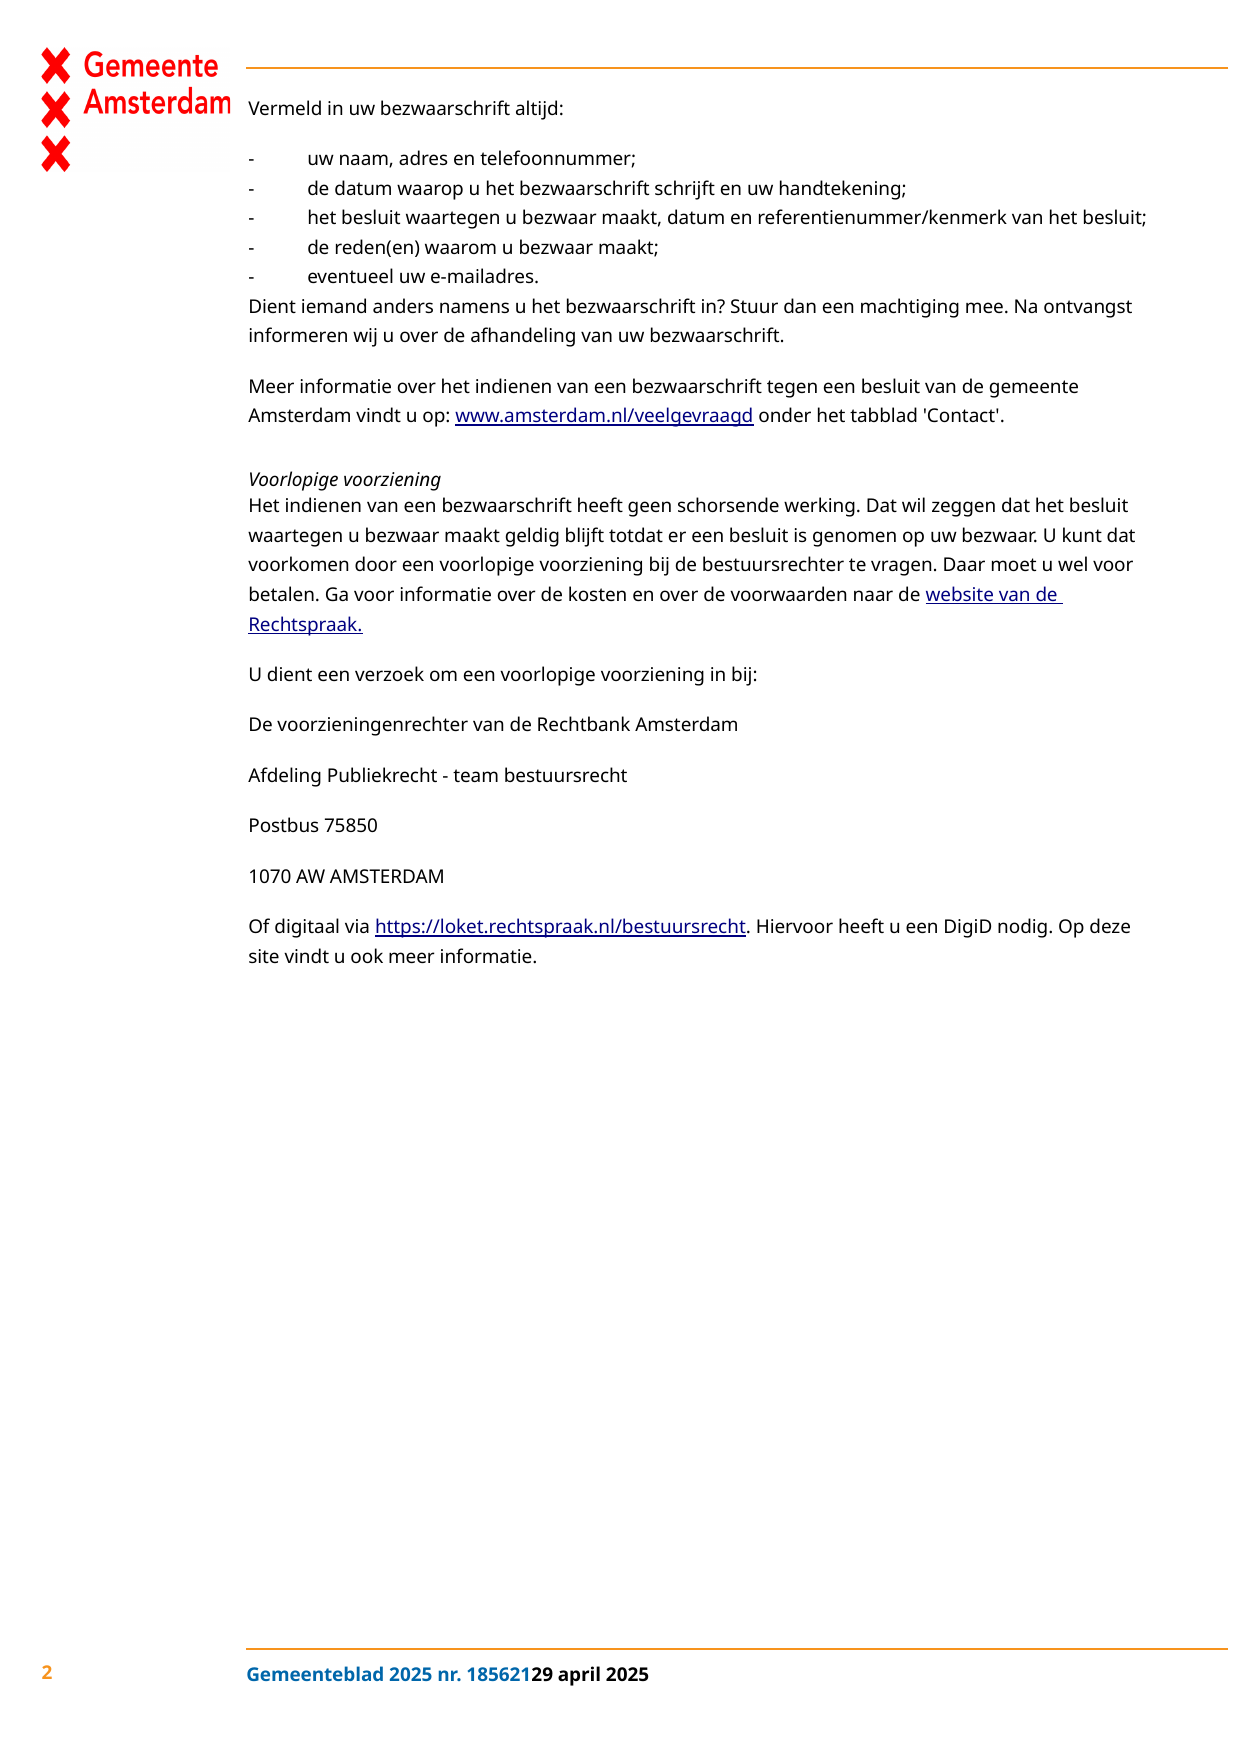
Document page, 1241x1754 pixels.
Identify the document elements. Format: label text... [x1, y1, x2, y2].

text De voorzieningenrechter van de Rechtbank Amsterdam [248, 712, 1152, 737]
list eventueel uw e-mailadres. [248, 263, 1152, 289]
text Het indienen van een bezwaarschrift heeft geen schorsende werking. Dat wil zeggen dat het besluit waartegen u bezwaar maakt geldig blijft totdat er een besluit is genomen op uw bezwaar. U kunt dat voorkomen door een voorlopige voorziening bij de bestuursrechter te vragen. Daar moet u wel voor betalen. Ga voor informatie over de kosten en over de voorwaarden naar de website van de Rechtspraak. [248, 492, 1152, 636]
list de reden(en) waarom u bezwaar maakt; [248, 234, 1152, 260]
list uw naam, adres en telefoonnummer; [248, 145, 1152, 171]
text Voorlopige voorziening [248, 467, 1152, 492]
picture [41, 47, 231, 172]
text Dient iemand anders namens u het bezwaarschrift in? Stuur dan een machtiging mee. Na ontvangst informeren wij u over de afhandeling van uw bezwaarschrift. [248, 293, 1152, 348]
list het besluit waartegen u bezwaar maakt, datum en referentienummer/kenmerk van het besluit; [248, 204, 1152, 230]
text U dient een verzoek om een voorlopige voorziening in bij: [248, 661, 1152, 687]
text 1070 AW AMSTERDAM [248, 863, 1152, 888]
text Of digitaal via https://loket.rechtspraak.nl/bestuursrecht. Hiervoor heeft u een DigiD nodig. Op deze site vindt u ook meer informatie. [248, 913, 1152, 968]
list de datum waarop u het bezwaarschrift schrijft en uw handtekening; [248, 175, 1152, 201]
text Vermeld in uw bezwaarschrift altijd: [248, 95, 1152, 121]
text Meer informatie over het indienen van een bezwaarschrift tegen een besluit van de gemeente Amsterdam vindt u op: www.amsterdam.nl/veelgevraagd onder het tabblad 'Contact'. [248, 373, 1152, 428]
text Afdeling Publiekrecht - team bestuursrecht [248, 762, 1152, 788]
text Postbus 75850 [248, 812, 1152, 838]
